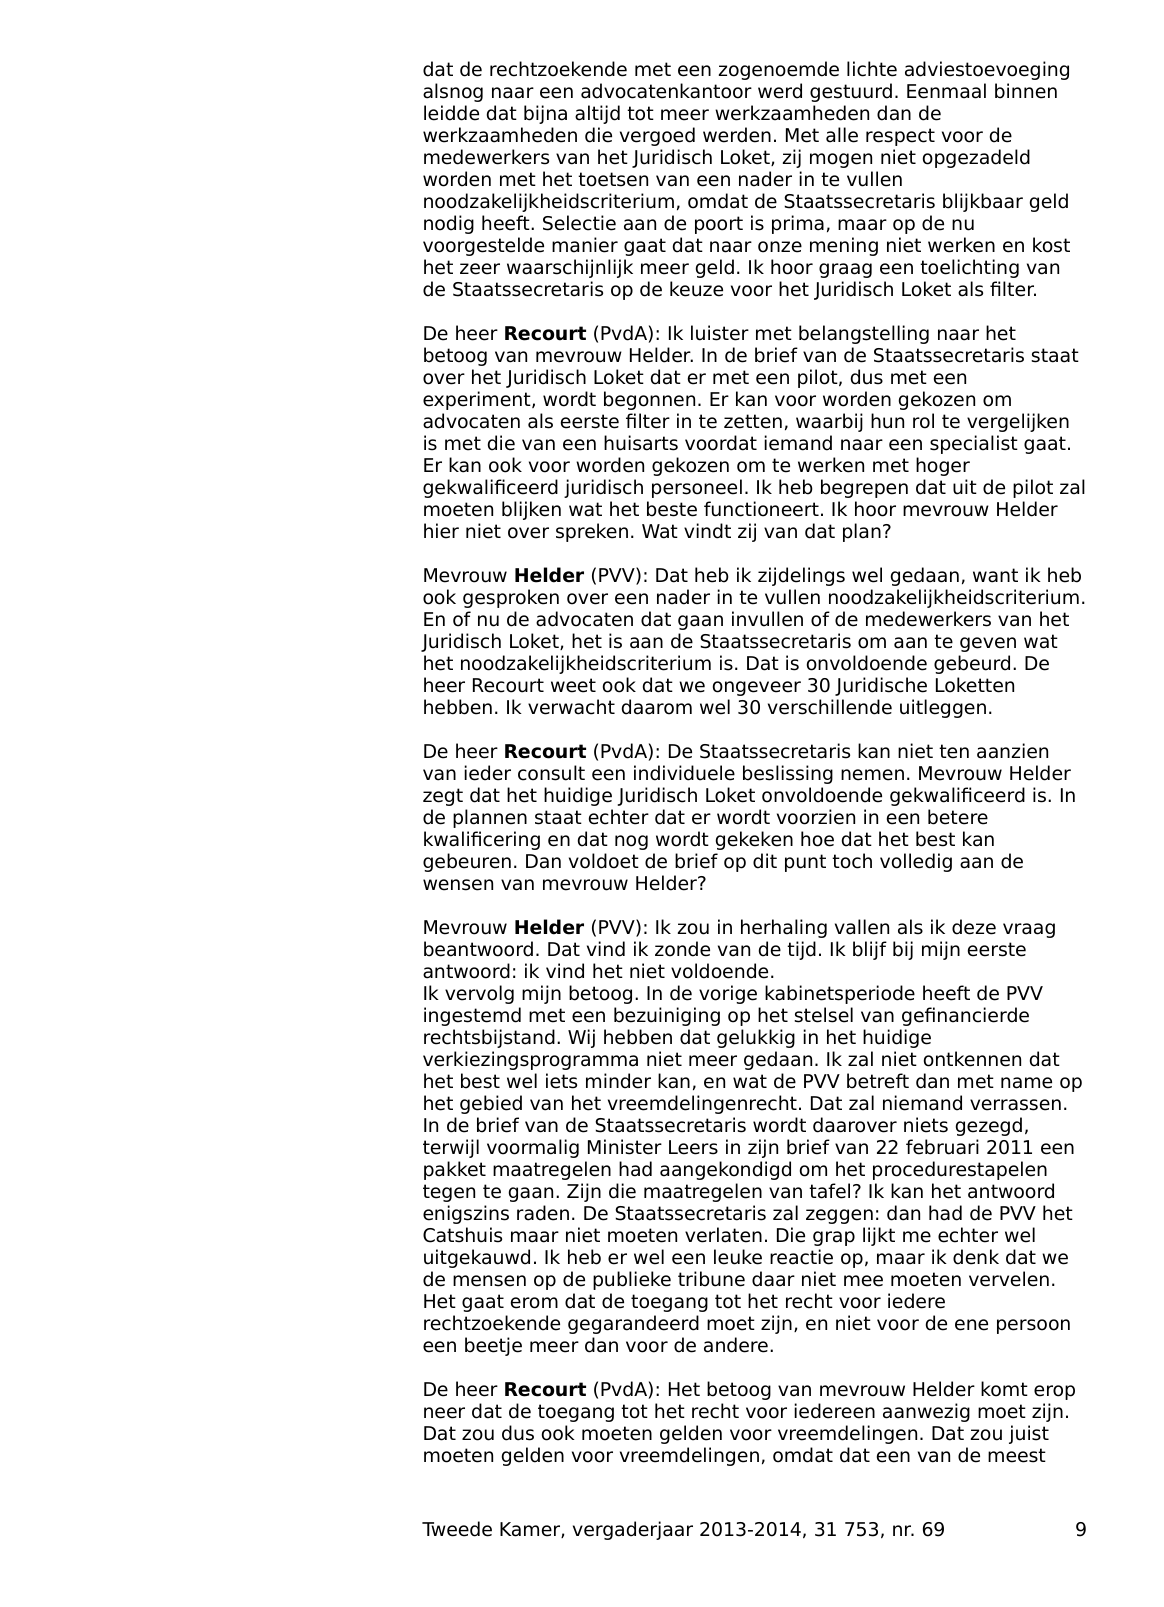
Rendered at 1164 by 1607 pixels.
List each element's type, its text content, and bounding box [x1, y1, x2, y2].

text De heer Recourt (PvdA): De Staatssecretaris kan niet ten aanzien van ieder consult een individuele beslissing nemen. Mevrouw Helder zegt dat het huidige Juridisch Loket onvoldoende gekwalificeerd is. In de plannen staat echter dat er wordt voorzien in een betere kwalificering en dat nog wordt gekeken hoe dat het best kan gebeuren. Dan voldoet de brief op dit punt toch volledig aan de wensen van mevrouw Helder? [422, 741, 1087, 895]
text Ik vervolg mijn betoog. In de vorige kabinetsperiode heeft de PVV ingestemd met een bezuiniging op het stelsel van gefinancierde rechtsbijstand. Wij hebben dat gelukkig in het huidige verkiezingsprogramma niet meer gedaan. Ik zal niet ontkennen dat het best wel iets minder kan, en wat de PVV betreft dan met name op het gebied van het vreemdelingenrecht. Dat zal niemand verrassen. In de brief van de Staatssecretaris wordt daarover niets gezegd, terwijl voormalig Minister Leers in zijn brief van 22 februari 2011 een pakket maatregelen had aangekondigd om het procedurestapelen tegen te gaan. Zijn die maatregelen van tafel? Ik kan het antwoord enigszins raden. De Staatssecretaris zal zeggen: dan had de PVV het Catshuis maar niet moeten verlaten. Die grap lijkt me echter wel uitgekauwd. Ik heb er wel een leuke reactie op, maar ik denk dat we de mensen op de publieke tribune daar niet mee moeten vervelen. Het gaat erom dat de toegang tot het recht voor iedere rechtzoekende gegarandeerd moet zijn, en niet voor de ene persoon een beetje meer dan voor de andere. [422, 983, 1087, 1357]
text dat de rechtzoekende met een zogenoemde lichte adviestoevoeging alsnog naar een advocatenkantoor werd gestuurd. Eenmaal binnen leidde dat bijna altijd tot meer werkzaamheden dan de werkzaamheden die vergoed werden. Met alle respect voor de medewerkers van het Juridisch Loket, zij mogen niet opgezadeld worden met het toetsen van een nader in te vullen noodzakelijkheidscriterium, omdat de Staatssecretaris blijkbaar geld nodig heeft. Selectie aan de poort is prima, maar op de nu voorgestelde manier gaat dat naar onze mening niet werken en kost het zeer waarschijnlijk meer geld. Ik hoor graag een toelichting van de Staatssecretaris op de keuze voor het Juridisch Loket als filter. [422, 59, 1087, 301]
text De heer Recourt (PvdA): Het betoog van mevrouw Helder komt erop neer dat de toegang tot het recht voor iedereen aanwezig moet zijn. Dat zou dus ook moeten gelden voor vreemdelingen. Dat zou juist moeten gelden voor vreemdelingen, omdat dat een van de meest [422, 1379, 1087, 1467]
text Mevrouw Helder (PVV): Dat heb ik zijdelings wel gedaan, want ik heb ook gesproken over een nader in te vullen noodzakelijkheidscriterium. En of nu de advocaten dat gaan invullen of de medewerkers van het Juridisch Loket, het is aan de Staatssecretaris om aan te geven wat het noodzakelijkheidscriterium is. Dat is onvoldoende gebeurd. De heer Recourt weet ook dat we ongeveer 30 Juridische Loketten hebben. Ik verwacht daarom wel 30 verschillende uitleggen. [422, 565, 1087, 719]
text De heer Recourt (PvdA): Ik luister met belangstelling naar het betoog van mevrouw Helder. In de brief van de Staatssecretaris staat over het Juridisch Loket dat er met een pilot, dus met een experiment, wordt begonnen. Er kan voor worden gekozen om advocaten als eerste filter in te zetten, waarbij hun rol te vergelijken is met die van een huisarts voordat iemand naar een specialist gaat. Er kan ook voor worden gekozen om te werken met hoger gekwalificeerd juridisch personeel. Ik heb begrepen dat uit de pilot zal moeten blijken wat het beste functioneert. Ik hoor mevrouw Helder hier niet over spreken. Wat vindt zij van dat plan? [422, 323, 1087, 543]
text Mevrouw Helder (PVV): Ik zou in herhaling vallen als ik deze vraag beantwoord. Dat vind ik zonde van de tijd. Ik blijf bij mijn eerste antwoord: ik vind het niet voldoende. [422, 917, 1087, 983]
